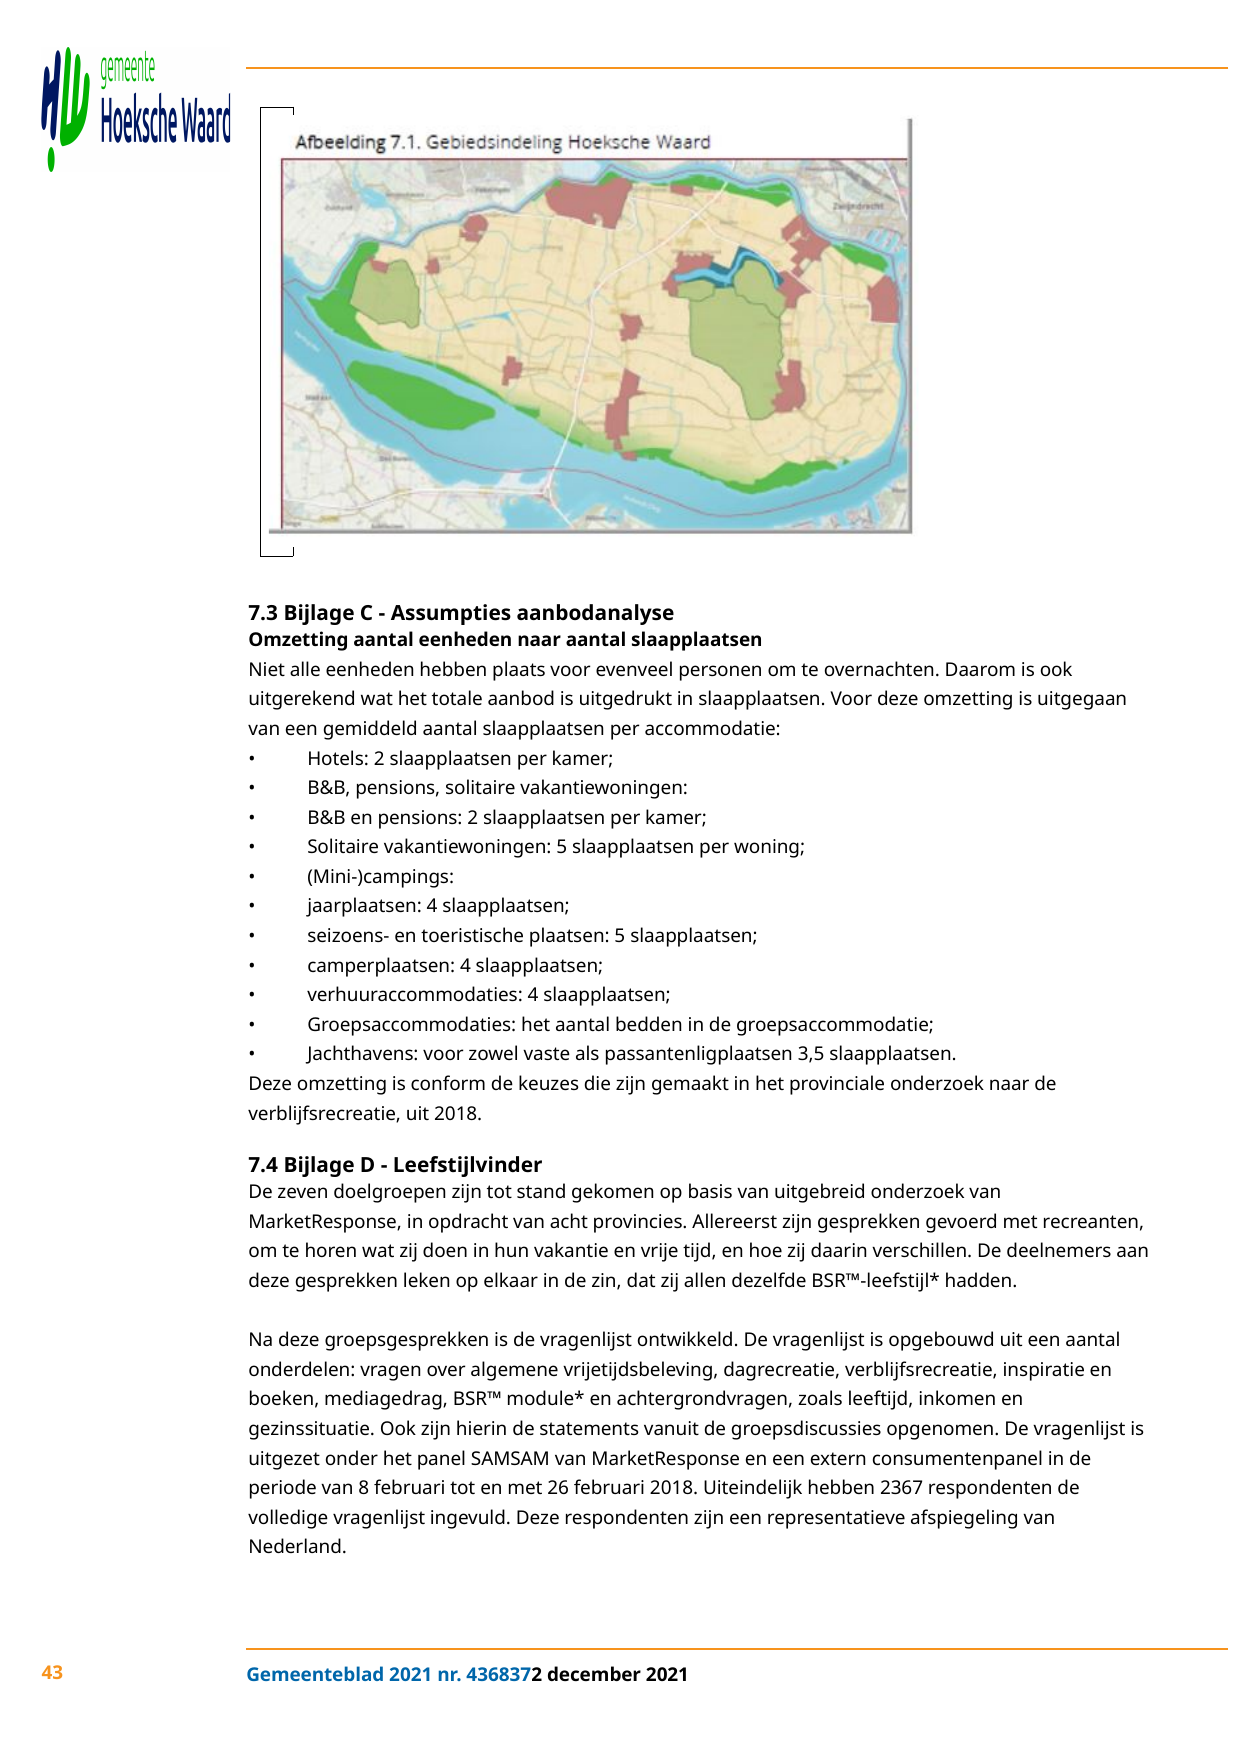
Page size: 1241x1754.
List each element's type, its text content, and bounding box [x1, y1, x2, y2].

text Omzetting aantal eenheden naar aantal slaapplaatsen [248, 626, 1152, 652]
list verhuuraccommodaties: 4 slaapplaatsen; [248, 981, 1152, 1007]
picture [41, 47, 231, 172]
text Deze omzetting is conform de keuzes die zijn gemaakt in het provinciale onderzoek naar de verblijfsrecreatie, uit 2018. [248, 1070, 1152, 1125]
list Groepsaccommodaties: het aantal bedden in de groepsaccommodatie; [248, 1011, 1152, 1037]
picture [268, 115, 919, 547]
list (Mini-)campings: [248, 863, 1152, 889]
list Jachthavens: voor zowel vaste als passantenligplaatsen 3,5 slaapplaatsen. [248, 1041, 1152, 1066]
text De zeven doelgroepen zijn tot stand gekomen op basis van uitgebreid onderzoek van MarketResponse, in opdracht van acht provincies. Allereerst zijn gesprekken gevoerd met recreanten, om te horen wat zij doen in hun vakantie en vrije tijd, en hoe zij daarin verschillen. De deelnemers aan deze gesprekken leken op elkaar in de zin, dat zij allen dezelfde BSR™-leefstijl* hadden. [248, 1178, 1152, 1293]
list B&B en pensions: 2 slaapplaatsen per kamer; [248, 804, 1152, 829]
text 7.4 Bijlage D - Leefstijlvinder [248, 1150, 1152, 1178]
text Na deze groepsgesprekken is de vragenlijst ontwikkeld. De vragenlijst is opgebouwd uit een aantal onderdelen: vragen over algemene vrijetijdsbeleving, dagrecreatie, verblijfsrecreatie, inspiratie en boeken, mediagedrag, BSR™ module* en achtergrondvragen, zoals leeftijd, inkomen en gezinssituatie. Ook zijn hierin de statements vanuit de groepsdiscussies opgenomen. De vragenlijst is uitgezet onder het panel SAMSAM van MarketResponse en een extern consumentenpanel in de periode van 8 februari tot en met 26 februari 2018. Uiteindelijk hebben 2367 respondenten de volledige vragenlijst ingevuld. Deze respondenten zijn een representatieve afspiegeling van Nederland. [248, 1326, 1152, 1559]
list seizoens- en toeristische plaatsen: 5 slaapplaatsen; [248, 922, 1152, 948]
text 7.3 Bijlage C - Assumpties aanbodanalyse [248, 598, 1152, 626]
list Solitaire vakantiewoningen: 5 slaapplaatsen per woning; [248, 833, 1152, 859]
list Hotels: 2 slaapplaatsen per kamer; [248, 745, 1152, 770]
text Niet alle eenheden hebben plaats voor evenveel personen om te overnachten. Daarom is ook uitgerekend wat het totale aanbod is uitgedrukt in slaapplaatsen. Voor deze omzetting is uitgegaan van een gemiddeld aantal slaapplaatsen per accommodatie: [248, 656, 1152, 741]
list jaarplaatsen: 4 slaapplaatsen; [248, 893, 1152, 918]
list camperplaatsen: 4 slaapplaatsen; [248, 952, 1152, 977]
list B&B, pensions, solitaire vakantiewoningen: [248, 774, 1152, 800]
